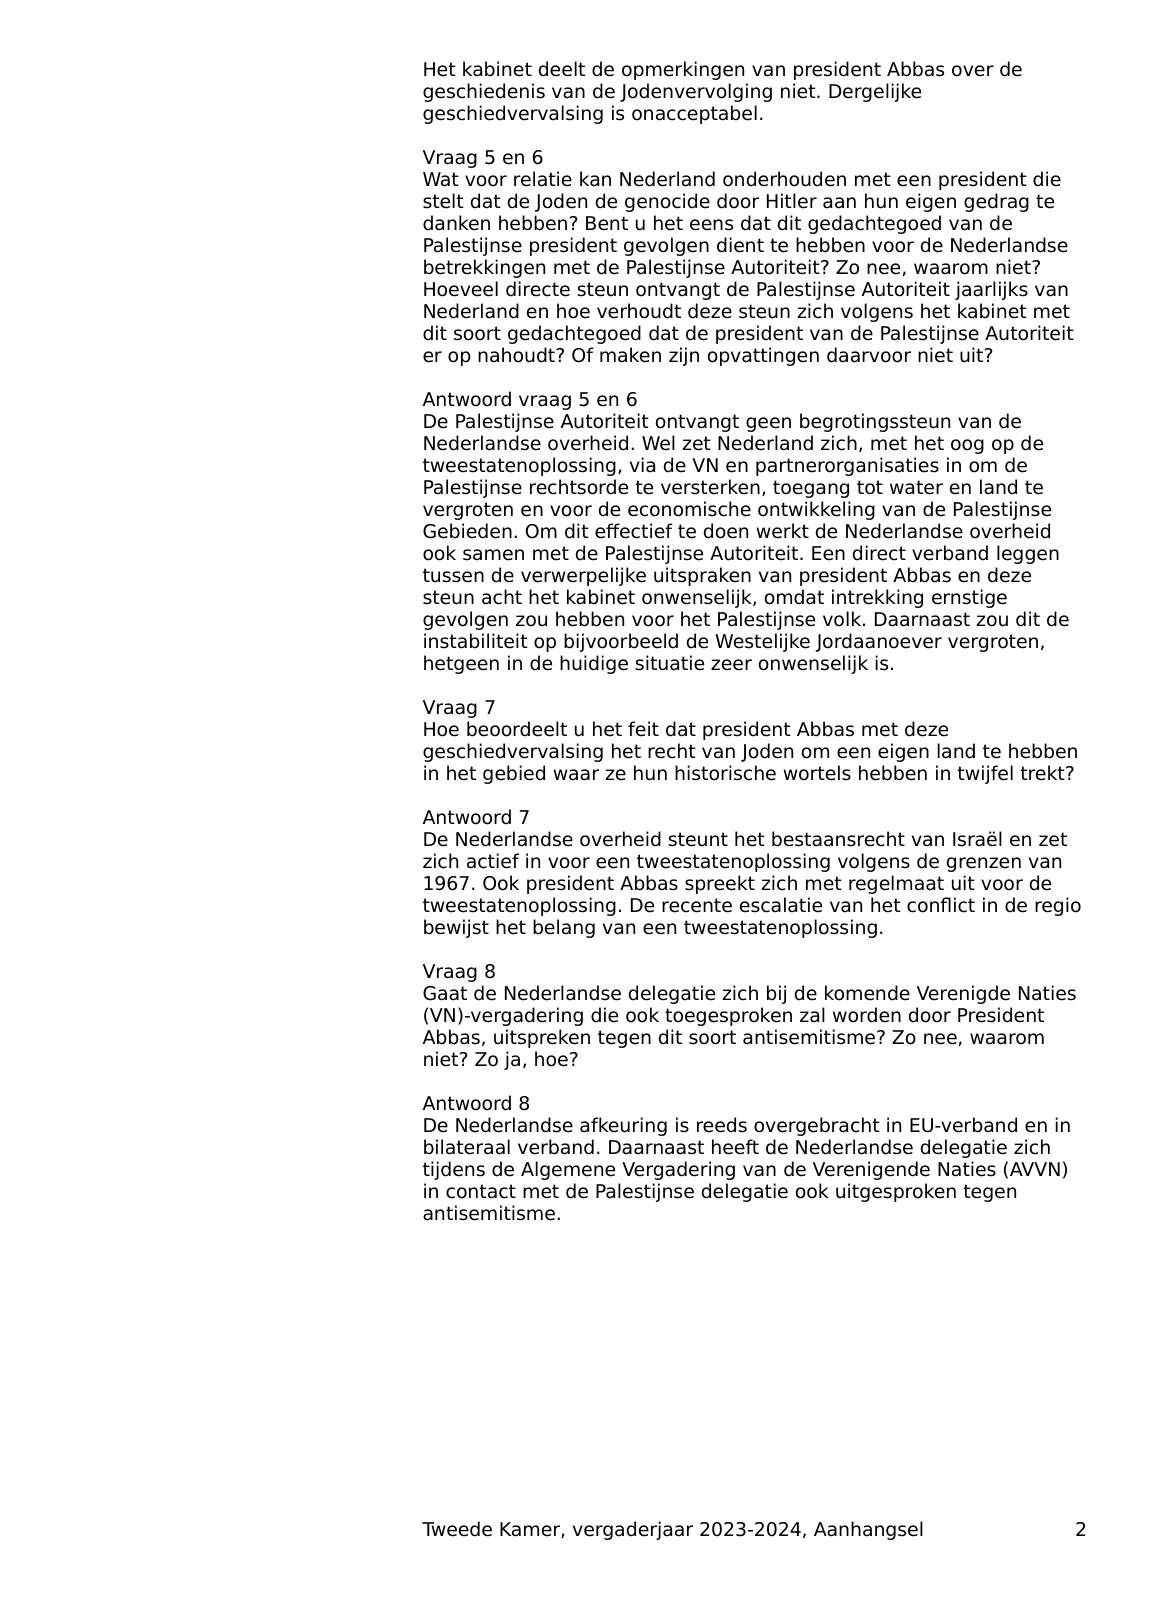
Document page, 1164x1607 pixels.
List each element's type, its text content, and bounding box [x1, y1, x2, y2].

text Vraag 7 [422, 697, 1087, 719]
text Vraag 5 en 6 [422, 147, 1087, 169]
text Gaat de Nederlandse delegatie zich bij de komende Verenigde Naties (VN)-vergadering die ook toegesproken zal worden door President Abbas, uitspreken tegen dit soort antisemitisme? Zo nee, waarom niet? Zo ja, hoe? [422, 983, 1087, 1071]
text Het kabinet deelt de opmerkingen van president Abbas over de geschiedenis van de Jodenvervolging niet. Dergelijke geschiedvervalsing is onacceptabel. [422, 59, 1087, 125]
text Antwoord 8 [422, 1093, 1087, 1115]
text Hoe beoordeelt u het feit dat president Abbas met deze geschiedvervalsing het recht van Joden om een eigen land te hebben in het gebied waar ze hun historische wortels hebben in twijfel trekt? [422, 719, 1087, 785]
text Wat voor relatie kan Nederland onderhouden met een president die stelt dat de Joden de genocide door Hitler aan hun eigen gedrag te danken hebben? Bent u het eens dat dit gedachtegoed van de Palestijnse president gevolgen dient te hebben voor de Nederlandse betrekkingen met de Palestijnse Autoriteit? Zo nee, waarom niet? [422, 169, 1087, 279]
text Vraag 8 [422, 961, 1087, 983]
text Hoeveel directe steun ontvangt de Palestijnse Autoriteit jaarlijks van Nederland en hoe verhoudt deze steun zich volgens het kabinet met dit soort gedachtegoed dat de president van de Palestijnse Autoriteit er op nahoudt? Of maken zijn opvattingen daarvoor niet uit? [422, 279, 1087, 367]
text Antwoord 7 [422, 807, 1087, 829]
text De Nederlandse afkeuring is reeds overgebracht in EU-verband en in bilateraal verband. Daarnaast heeft de Nederlandse delegatie zich tijdens de Algemene Vergadering van de Verenigende Naties (AVVN) in contact met de Palestijnse delegatie ook uitgesproken tegen antisemitisme. [422, 1115, 1087, 1225]
text De Palestijnse Autoriteit ontvangt geen begrotingssteun van de Nederlandse overheid. Wel zet Nederland zich, met het oog op de tweestatenoplossing, via de VN en partnerorganisaties in om de Palestijnse rechtsorde te versterken, toegang tot water en land te vergroten en voor de economische ontwikkeling van de Palestijnse Gebieden. Om dit effectief te doen werkt de Nederlandse overheid ook samen met de Palestijnse Autoriteit. Een direct verband leggen tussen de verwerpelijke uitspraken van president Abbas en deze steun acht het kabinet onwenselijk, omdat intrekking ernstige gevolgen zou hebben voor het Palestijnse volk. Daarnaast zou dit de instabiliteit op bijvoorbeeld de Westelijke Jordaanoever vergroten, hetgeen in de huidige situatie zeer onwenselijk is. [422, 411, 1087, 675]
text De Nederlandse overheid steunt het bestaansrecht van Israël en zet zich actief in voor een tweestatenoplossing volgens de grenzen van 1967. Ook president Abbas spreekt zich met regelmaat uit voor de tweestatenoplossing. De recente escalatie van het conflict in de regio bewijst het belang van een tweestatenoplossing. [422, 829, 1087, 939]
text Antwoord vraag 5 en 6 [422, 389, 1087, 411]
